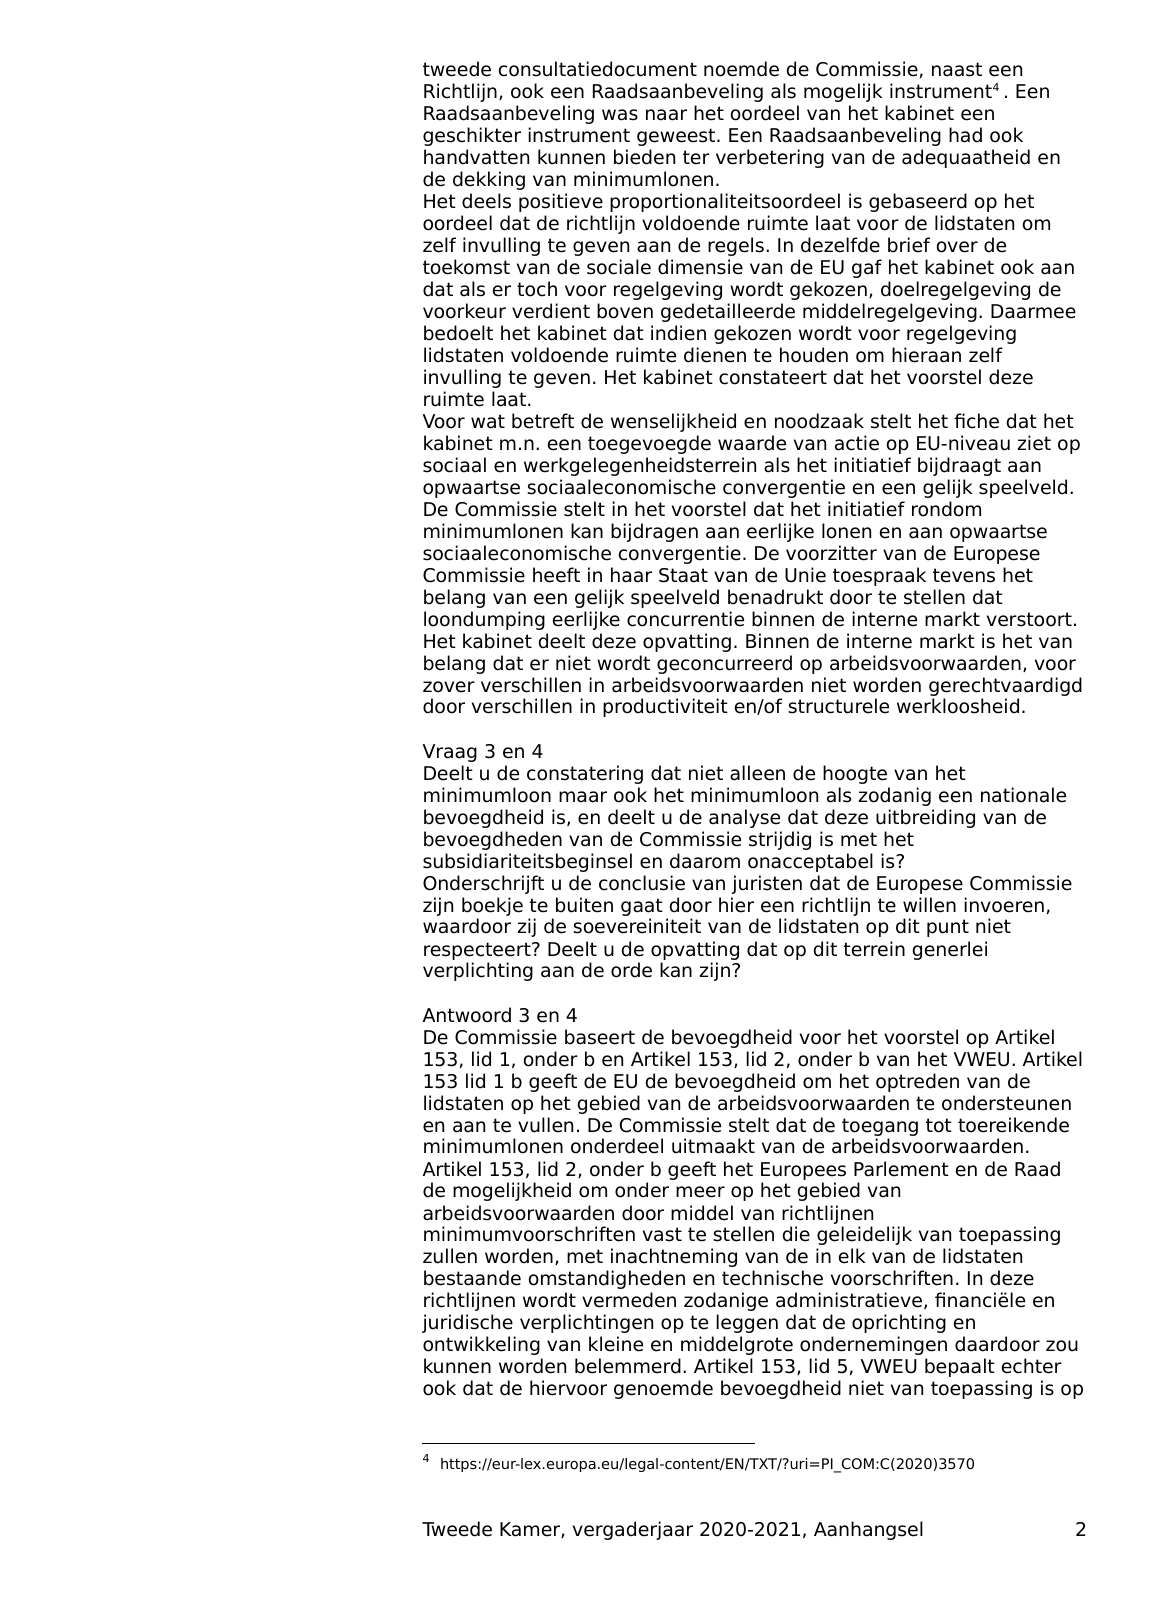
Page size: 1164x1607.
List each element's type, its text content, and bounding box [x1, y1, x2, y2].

text https://eur-lex.europa.eu/legal-content/EN/TXT/?uri=PI_COM:C(2020)3570 [422, 1452, 1087, 1474]
text Deelt u de constatering dat niet alleen de hoogte van het minimumloon maar ook het minimumloon als zodanig een nationale bevoegdheid is, en deelt u de analyse dat deze uitbreiding van de bevoegdheden van de Commissie strijdig is met het subsidiariteitsbeginsel en daarom onacceptabel is? [422, 763, 1087, 872]
text Vraag 3 en 4 [422, 741, 1087, 763]
text Onderschrijft u de conclusie van juristen dat de Europese Commissie zijn boekje te buiten gaat door hier een richtlijn te willen invoeren, waardoor zij de soevereiniteit van de lidstaten op dit punt niet respecteert? Deelt u de opvatting dat op dit terrein generlei verplichting aan de orde kan zijn? [422, 872, 1087, 982]
text Het deels positieve proportionaliteitsoordeel is gebaseerd op het oordeel dat de richtlijn voldoende ruimte laat voor de lidstaten om zelf invulling te geven aan de regels. In dezelfde brief over de toekomst van de sociale dimensie van de EU gaf het kabinet ook aan dat als er toch voor regelgeving wordt gekozen, doelregelgeving de voorkeur verdient boven gedetailleerde middelregelgeving. Daarmee bedoelt het kabinet dat indien gekozen wordt voor regelgeving lidstaten voldoende ruimte dienen te houden om hieraan zelf invulling te geven. Het kabinet constateert dat het voorstel deze ruimte laat. [422, 191, 1087, 411]
text Voor wat betreft de wenselijkheid en noodzaak stelt het fiche dat het kabinet m.n. een toegevoegde waarde van actie op EU-niveau ziet op sociaal en werkgelegenheidsterrein als het initiatief bijdraagt aan opwaartse sociaaleconomische convergentie en een gelijk speelveld. De Commissie stelt in het voorstel dat het initiatief rondom minimumlonen kan bijdragen aan eerlijke lonen en aan opwaartse sociaaleconomische convergentie. De voorzitter van de Europese Commissie heeft in haar Staat van de Unie toespraak tevens het belang van een gelijk speelveld benadrukt door te stellen dat loondumping eerlijke concurrentie binnen de interne markt verstoort. Het kabinet deelt deze opvatting. Binnen de interne markt is het van belang dat er niet wordt geconcurreerd op arbeidsvoorwaarden, voor zover verschillen in arbeidsvoorwaarden niet worden gerechtvaardigd door verschillen in productiviteit en/of structurele werkloosheid. [422, 411, 1087, 718]
text De Commissie baseert de bevoegdheid voor het voorstel op Artikel 153, lid 1, onder b en Artikel 153, lid 2, onder b van het VWEU. Artikel 153 lid 1 b geeft de EU de bevoegdheid om het optreden van de lidstaten op het gebied van de arbeidsvoorwaarden te ondersteunen en aan te vullen. De Commissie stelt dat de toegang tot toereikende minimumlonen onderdeel uitmaakt van de arbeidsvoorwaarden. Artikel 153, lid 2, onder b geeft het Europees Parlement en de Raad de mogelijkheid om onder meer op het gebied van arbeidsvoorwaarden door middel van richtlijnen minimumvoorschriften vast te stellen die geleidelijk van toepassing zullen worden, met inachtneming van de in elk van de lidstaten bestaande omstandigheden en technische voorschriften. In deze richtlijnen wordt vermeden zodanige administratieve, financiële en juridische verplichtingen op te leggen dat de oprichting en ontwikkeling van kleine en middelgrote ondernemingen daardoor zou kunnen worden belemmerd. Artikel 153, lid 5, VWEU bepaalt echter ook dat de hiervoor genoemde bevoegdheid niet van toepassing is op [422, 1027, 1087, 1400]
text Antwoord 3 en 4 [422, 1004, 1087, 1027]
text tweede consultatiedocument noemde de Commissie, naast een Richtlijn, ook een Raadsaanbeveling als mogelijk instrument. Een Raadsaanbeveling was naar het oordeel van het kabinet een geschikter instrument geweest. Een Raadsaanbeveling had ook handvatten kunnen bieden ter verbetering van de adequaatheid en de dekking van minimumlonen. [422, 59, 1087, 191]
